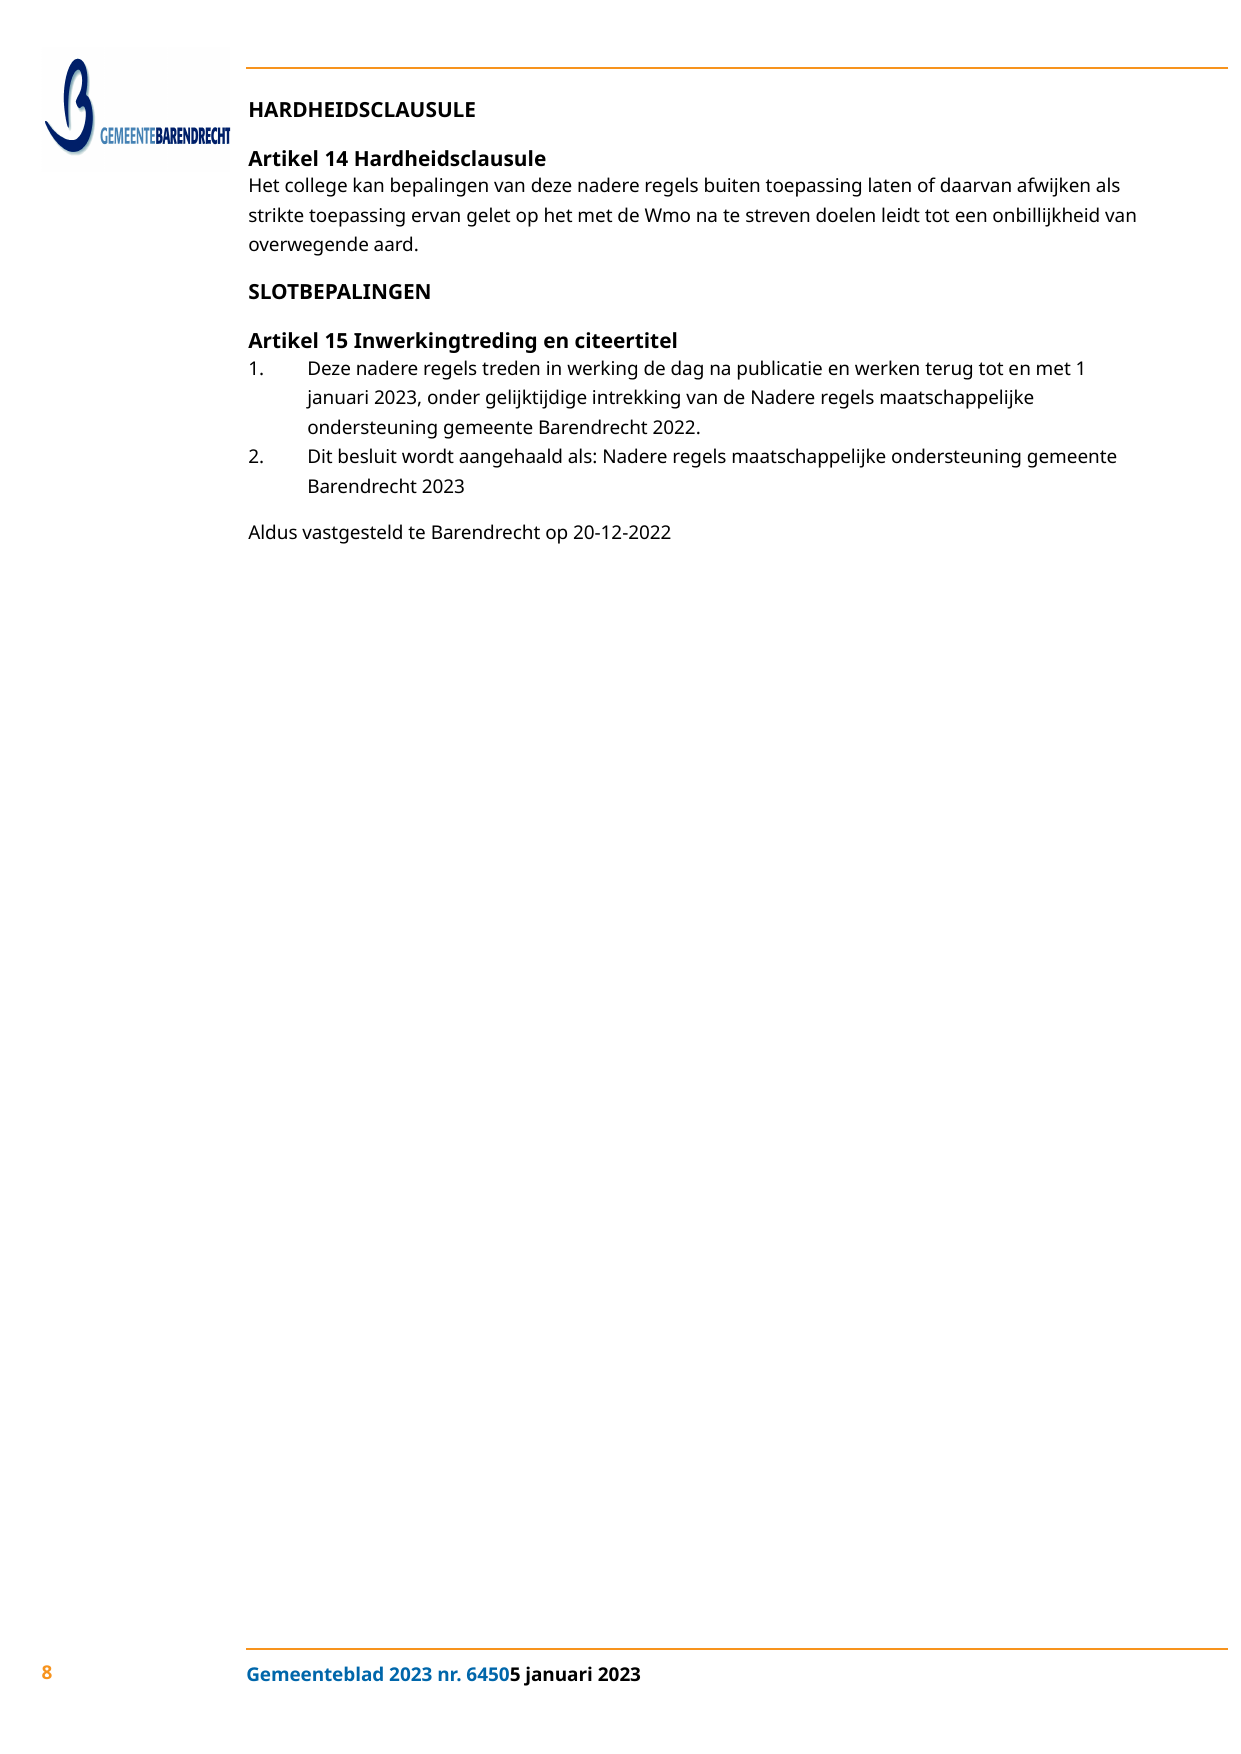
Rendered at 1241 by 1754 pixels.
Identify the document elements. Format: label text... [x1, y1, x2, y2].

picture [41, 47, 231, 172]
list Dit besluit wordt aangehaald als: Nadere regels maatschappelijke ondersteuning gemeente Barendrecht 2023 [248, 444, 1152, 499]
text Artikel 15 Inwerkingtreding en citeertitel [248, 327, 1152, 355]
text HARDHEIDSCLAUSULE [248, 95, 1152, 123]
text Artikel 14 Hardheidsclausule [248, 144, 1152, 172]
text SLOTBEPALINGEN [248, 277, 1152, 306]
text Het college kan bepalingen van deze nadere regels buiten toepassing laten of daarvan afwijken als strikte toepassing ervan gelet op het met de Wmo na te streven doelen leidt tot een onbillijkheid van overwegende aard. [248, 172, 1152, 257]
text Aldus vastgesteld te Barendrecht op 20-12-2022 [248, 519, 1152, 545]
list Deze nadere regels treden in werking de dag na publicatie en werken terug tot en met 1 januari 2023, onder gelijktijdige intrekking van de Nadere regels maatschappelijke ondersteuning gemeente Barendrecht 2022. [248, 355, 1152, 440]
